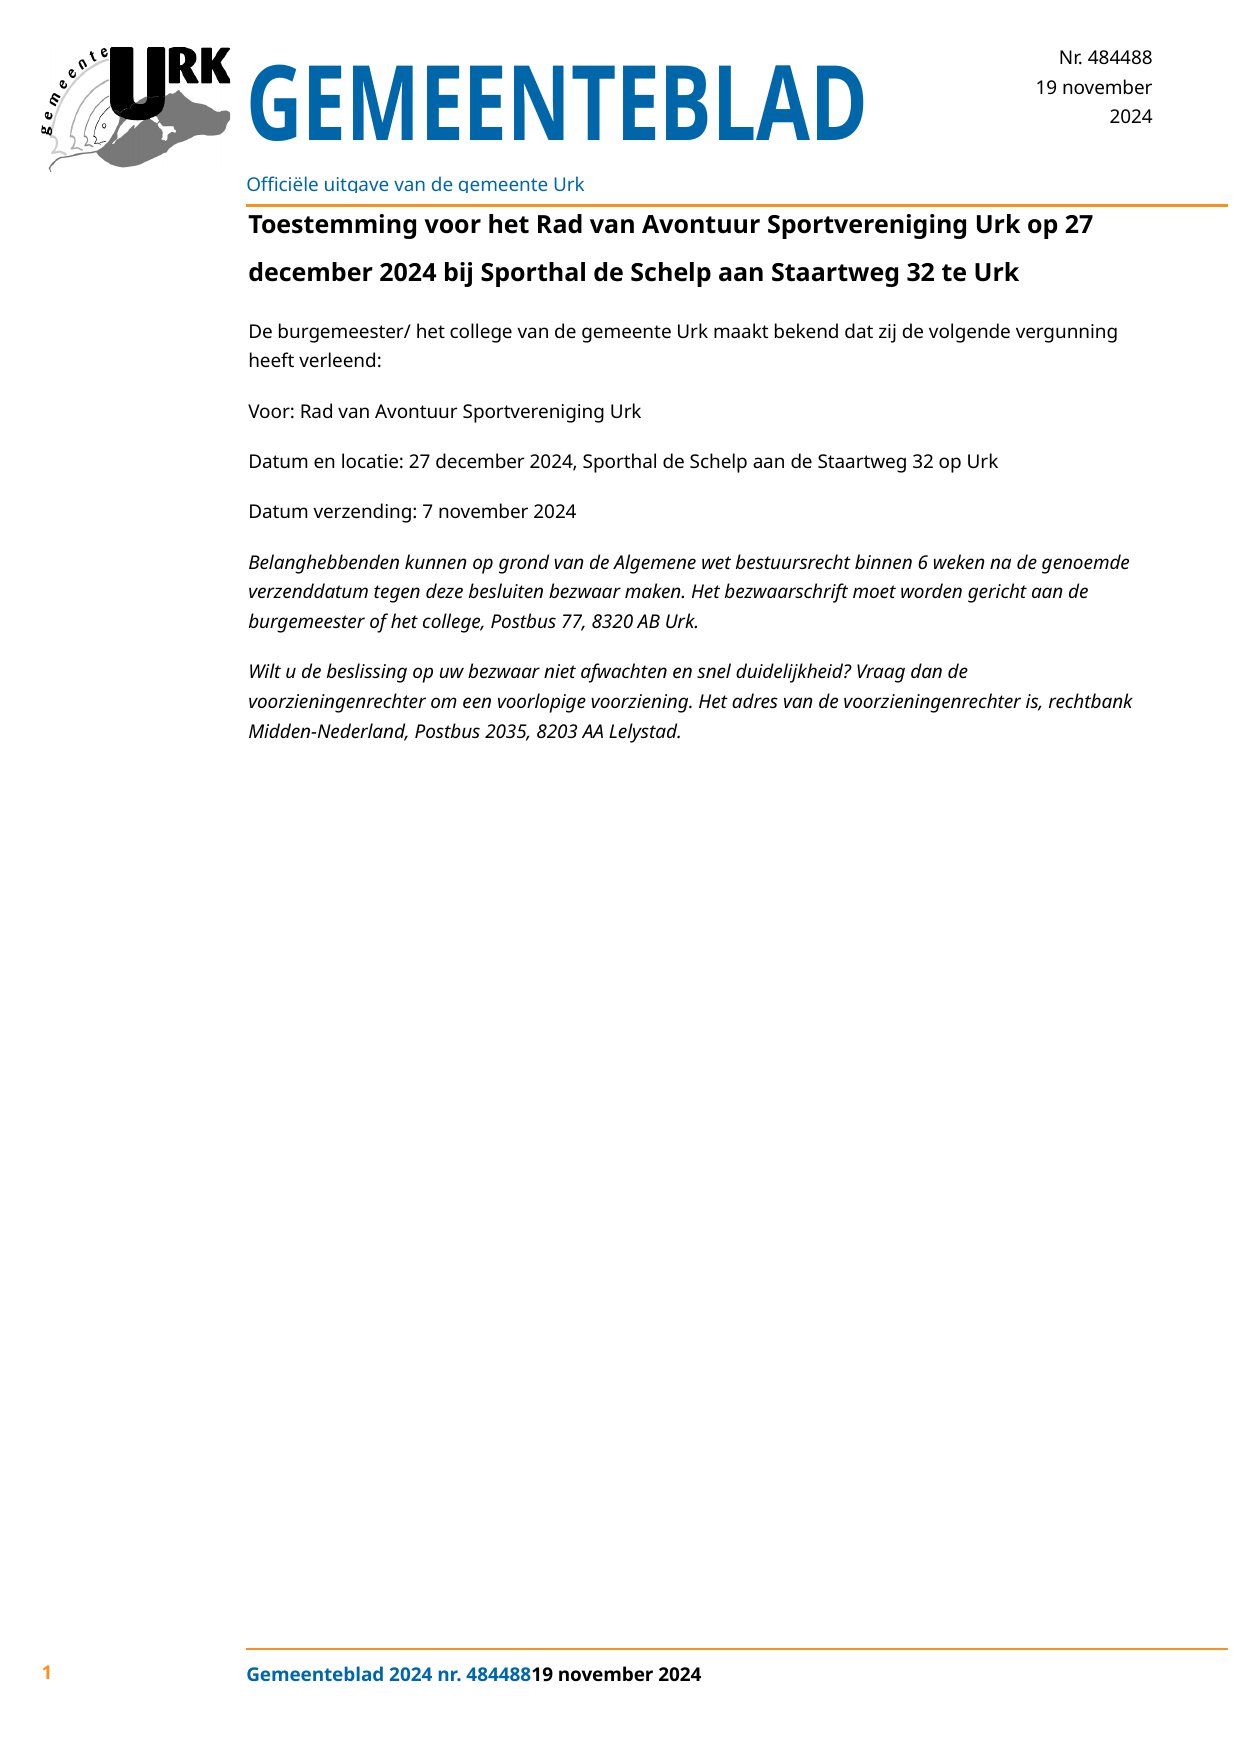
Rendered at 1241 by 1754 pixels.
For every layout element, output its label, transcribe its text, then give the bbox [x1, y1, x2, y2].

text Belanghebbenden kunnen op grond van de Algemene wet bestuursrecht binnen 6 weken na de genoemde verzenddatum tegen deze besluiten bezwaar maken. Het bezwaarschrift moet worden gericht aan de burgemeester of het college, Postbus 77, 8320 AB Urk. [248, 549, 1152, 634]
text Datum verzending: 7 november 2024 [248, 499, 1152, 524]
text Toestemming voor het Rad van Avontuur Sportvereniging Urk op 27 december 2024 bij Sporthal de Schelp aan Staartweg 32 te Urk [248, 207, 1152, 288]
text Voor: Rad van Avontuur Sportvereniging Urk [248, 398, 1152, 424]
text Datum en locatie: 27 december 2024, Sporthal de Schelp aan de Staartweg 32 op Urk [248, 448, 1152, 474]
text De burgemeester/ het college van de gemeente Urk maakt bekend dat zij de volgende vergunning heeft verleend: [248, 318, 1152, 373]
picture [41, 47, 231, 172]
text Wilt u de beslissing op uw bezwaar niet afwachten en snel duidelijkheid? Vraag dan de voorzieningenrechter om een voorlopige voorziening. Het adres van de voorzieningenrechter is, rechtbank Midden-Nederland, Postbus 2035, 8203 AA Lelystad. [248, 659, 1152, 744]
